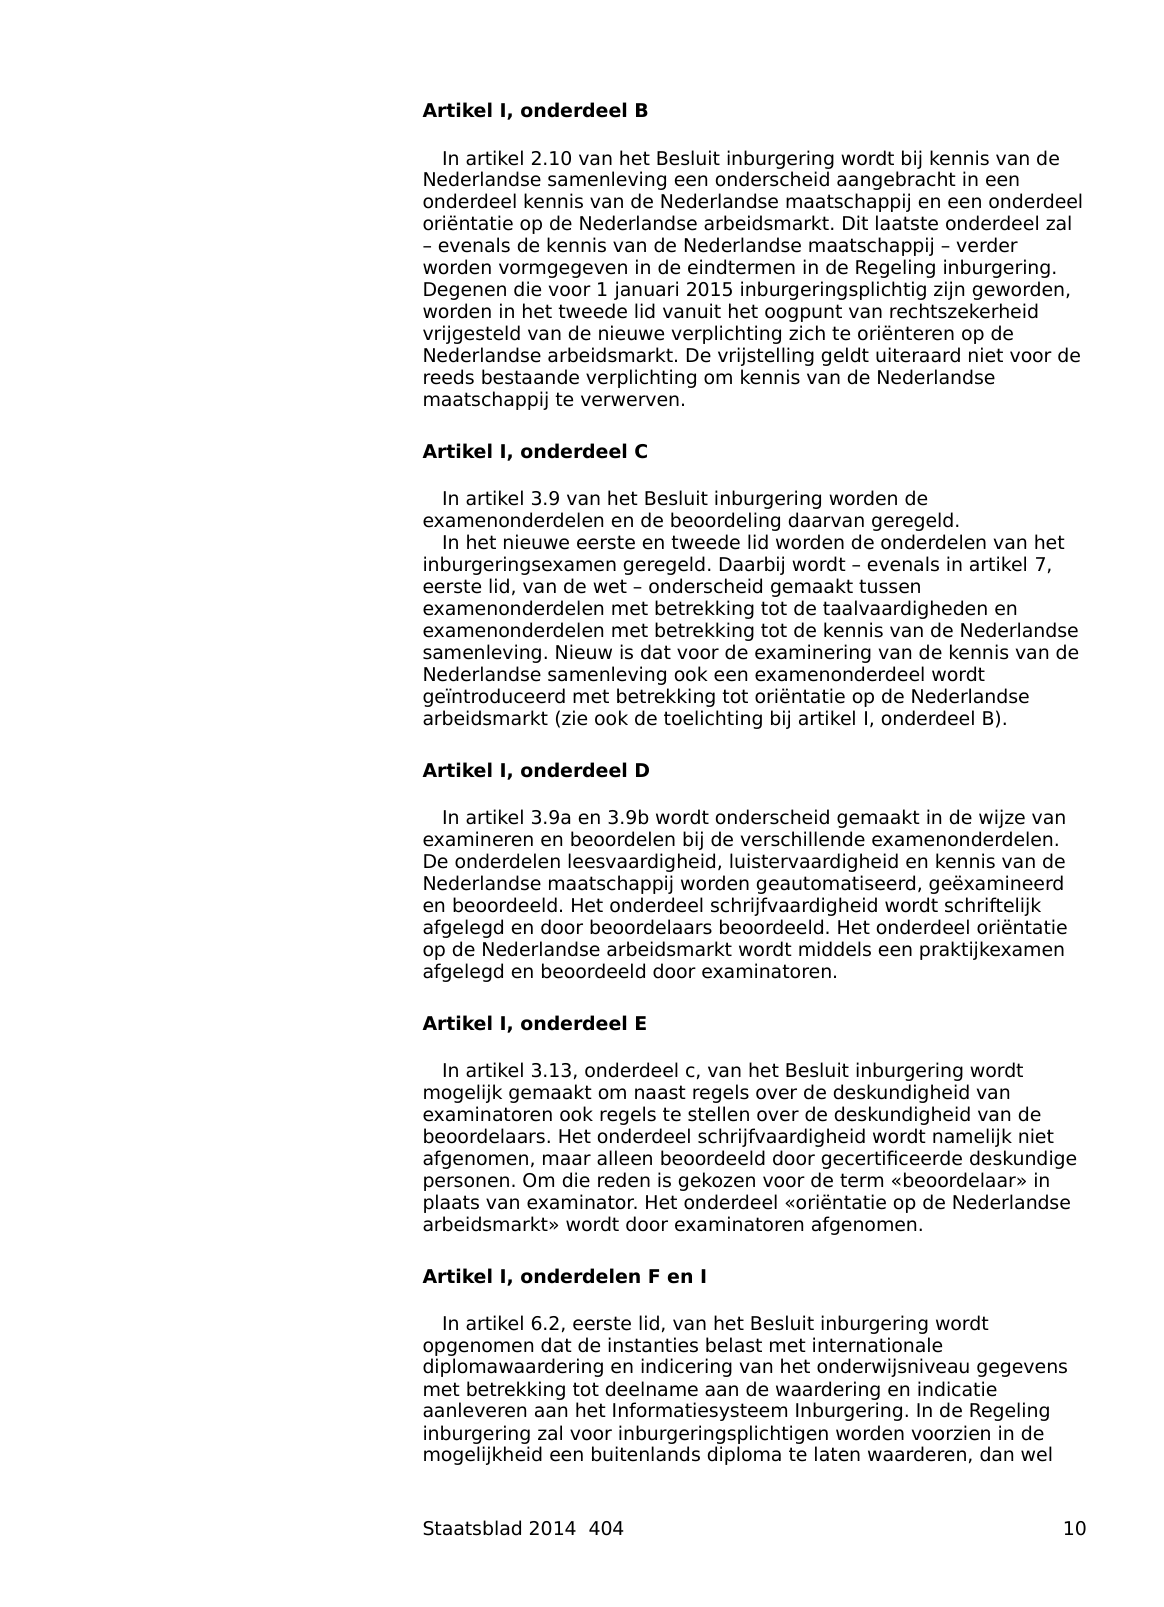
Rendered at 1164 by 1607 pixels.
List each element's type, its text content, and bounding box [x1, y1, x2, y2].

subtitle Artikel I, onderdeel C [422, 441, 1087, 463]
text In artikel 3.9a en 3.9b wordt onderscheid gemaakt in de wijze van examineren en beoordelen bij de verschillende examenonderdelen. De onderdelen leesvaardigheid, luistervaardigheid en kennis van de Nederlandse maatschappij worden geautomatiseerd, geëxamineerd en beoordeeld. Het onderdeel schrijfvaardigheid wordt schriftelijk afgelegd en door beoordelaars beoordeeld. Het onderdeel oriëntatie op de Nederlandse arbeidsmarkt wordt middels een praktijkexamen afgelegd en beoordeeld door examinatoren. [422, 807, 1087, 983]
text In artikel 3.13, onderdeel c, van het Besluit inburgering wordt mogelijk gemaakt om naast regels over de deskundigheid van examinatoren ook regels te stellen over de deskundigheid van de beoordelaars. Het onderdeel schrijfvaardigheid wordt namelijk niet afgenomen, maar alleen beoordeeld door gecertificeerde deskundige personen. Om die reden is gekozen voor de term «beoordelaar» in plaats van examinator. Het onderdeel «oriëntatie op de Nederlandse arbeidsmarkt» wordt door examinatoren afgenomen. [422, 1060, 1087, 1236]
text In artikel 2.10 van het Besluit inburgering wordt bij kennis van de Nederlandse samenleving een onderscheid aangebracht in een onderdeel kennis van de Nederlandse maatschappij en een onderdeel oriëntatie op de Nederlandse arbeidsmarkt. Dit laatste onderdeel zal – evenals de kennis van de Nederlandse maatschappij – verder worden vormgegeven in de eindtermen in de Regeling inburgering. Degenen die voor 1 januari 2015 inburgeringsplichtig zijn geworden, worden in het tweede lid vanuit het oogpunt van rechtszekerheid vrijgesteld van de nieuwe verplichting zich te oriënteren op de Nederlandse arbeidsmarkt. De vrijstelling geldt uiteraard niet voor de reeds bestaande verplichting om kennis van de Nederlandse maatschappij te verwerven. [422, 147, 1087, 411]
subtitle Artikel I, onderdeel D [422, 760, 1087, 782]
subtitle Artikel I, onderdeel E [422, 1013, 1087, 1035]
text In het nieuwe eerste en tweede lid worden de onderdelen van het inburgeringsexamen geregeld. Daarbij wordt – evenals in artikel 7, eerste lid, van de wet – onderscheid gemaakt tussen examenonderdelen met betrekking tot de taalvaardigheden en examenonderdelen met betrekking tot de kennis van de Nederlandse samenleving. Nieuw is dat voor de examinering van de kennis van de Nederlandse samenleving ook een examenonderdeel wordt geïntroduceerd met betrekking tot oriëntatie op de Nederlandse arbeidsmarkt (zie ook de toelichting bij artikel I, onderdeel B). [422, 532, 1087, 730]
text In artikel 3.9 van het Besluit inburgering worden de examenonderdelen en de beoordeling daarvan geregeld. [422, 488, 1087, 532]
subtitle Artikel I, onderdelen F en I [422, 1266, 1087, 1287]
subtitle Artikel I, onderdeel B [422, 100, 1087, 122]
text In artikel 6.2, eerste lid, van het Besluit inburgering wordt opgenomen dat de instanties belast met internationale diplomawaardering en indicering van het onderwijsniveau gegevens met betrekking tot deelname aan de waardering en indicatie aanleveren aan het Informatiesysteem Inburgering. In de Regeling inburgering zal voor inburgeringsplichtigen worden voorzien in de mogelijkheid een buitenlands diploma te laten waarderen, dan wel [422, 1312, 1087, 1466]
